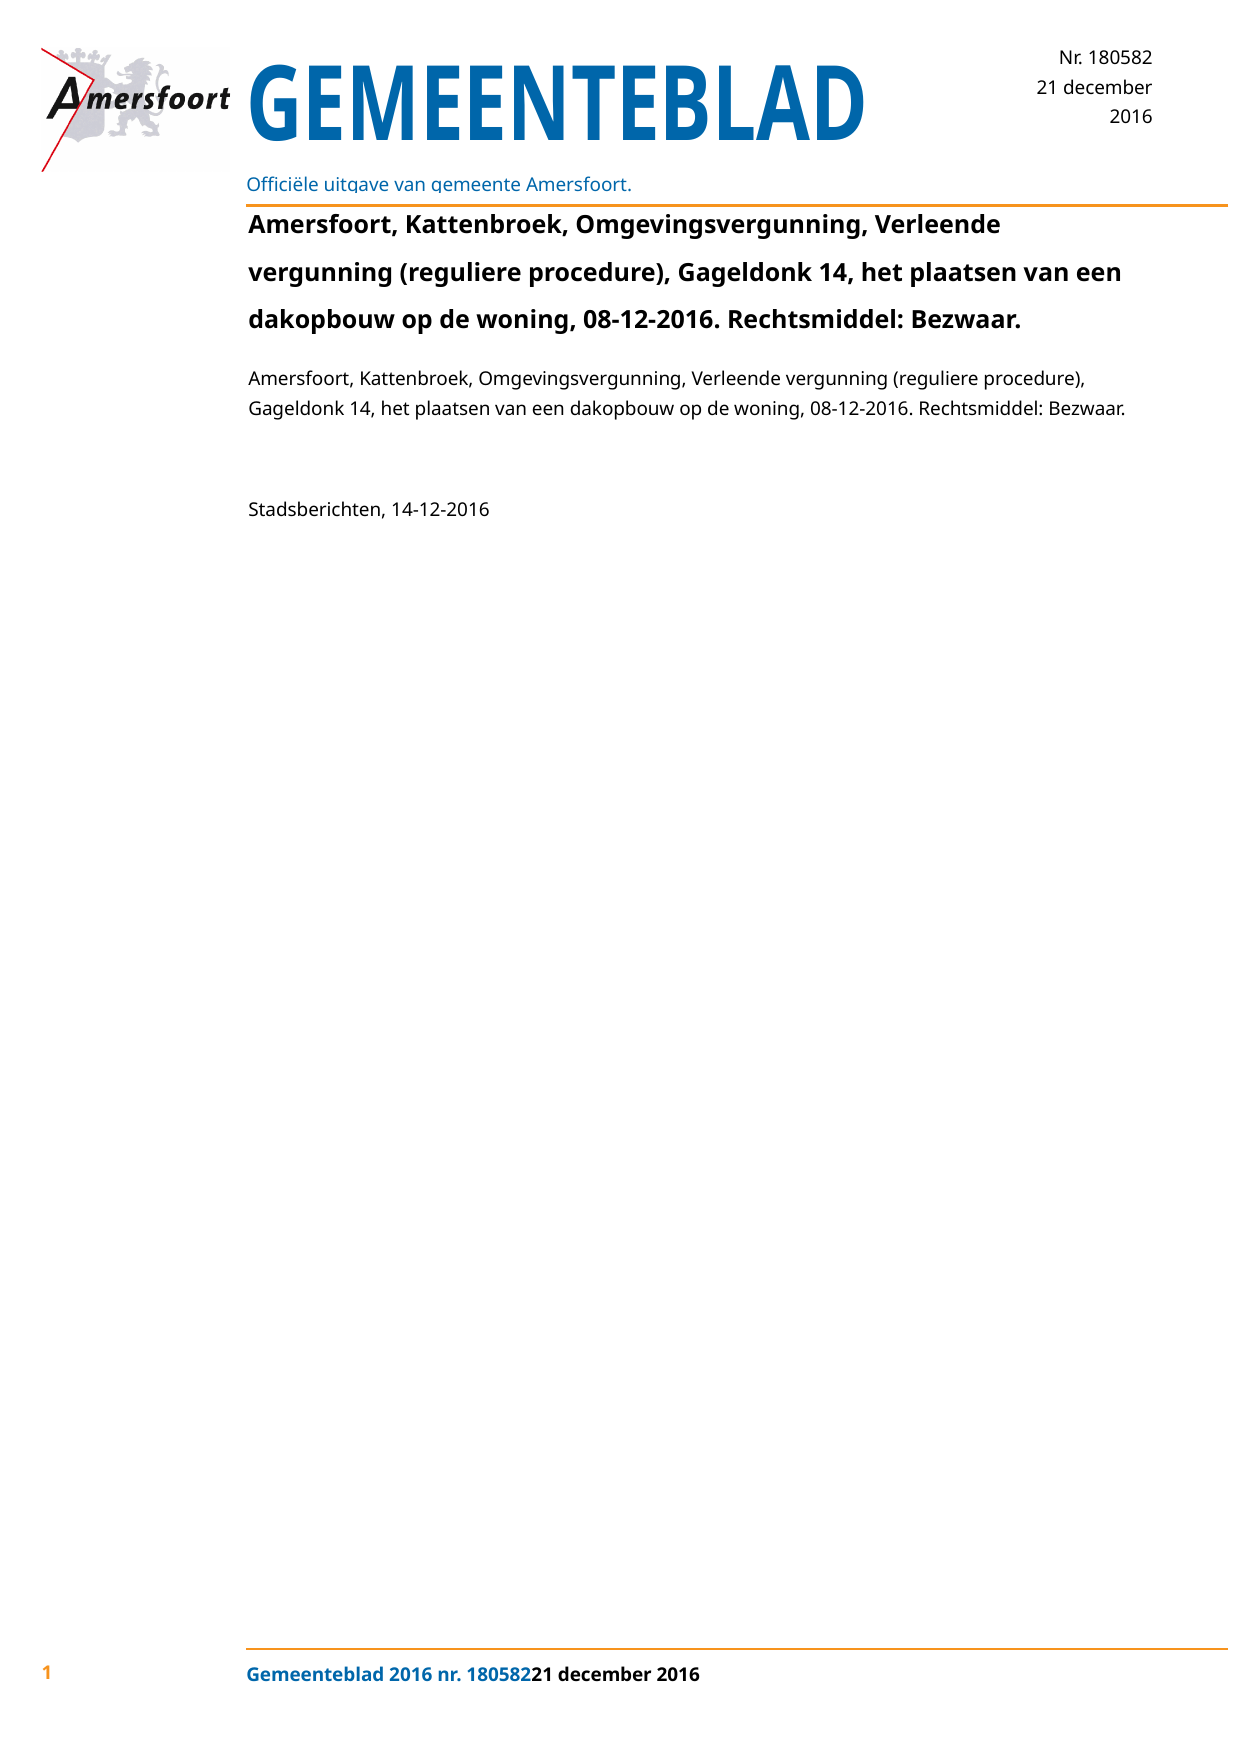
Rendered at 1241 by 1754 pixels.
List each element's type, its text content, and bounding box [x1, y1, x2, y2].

text Amersfoort, Kattenbroek, Omgevingsvergunning, Verleende vergunning (reguliere procedure), Gageldonk 14, het plaatsen van een dakopbouw op de woning, 08-12-2016. Rechtsmiddel: Bezwaar. [248, 207, 1152, 336]
picture [41, 47, 231, 172]
text Amersfoort, Kattenbroek, Omgevingsvergunning, Verleende vergunning (reguliere procedure), Gageldonk 14, het plaatsen van een dakopbouw op de woning, 08-12-2016. Rechtsmiddel: Bezwaar. [248, 366, 1152, 421]
text Stadsberichten, 14-12-2016 [248, 496, 1152, 522]
